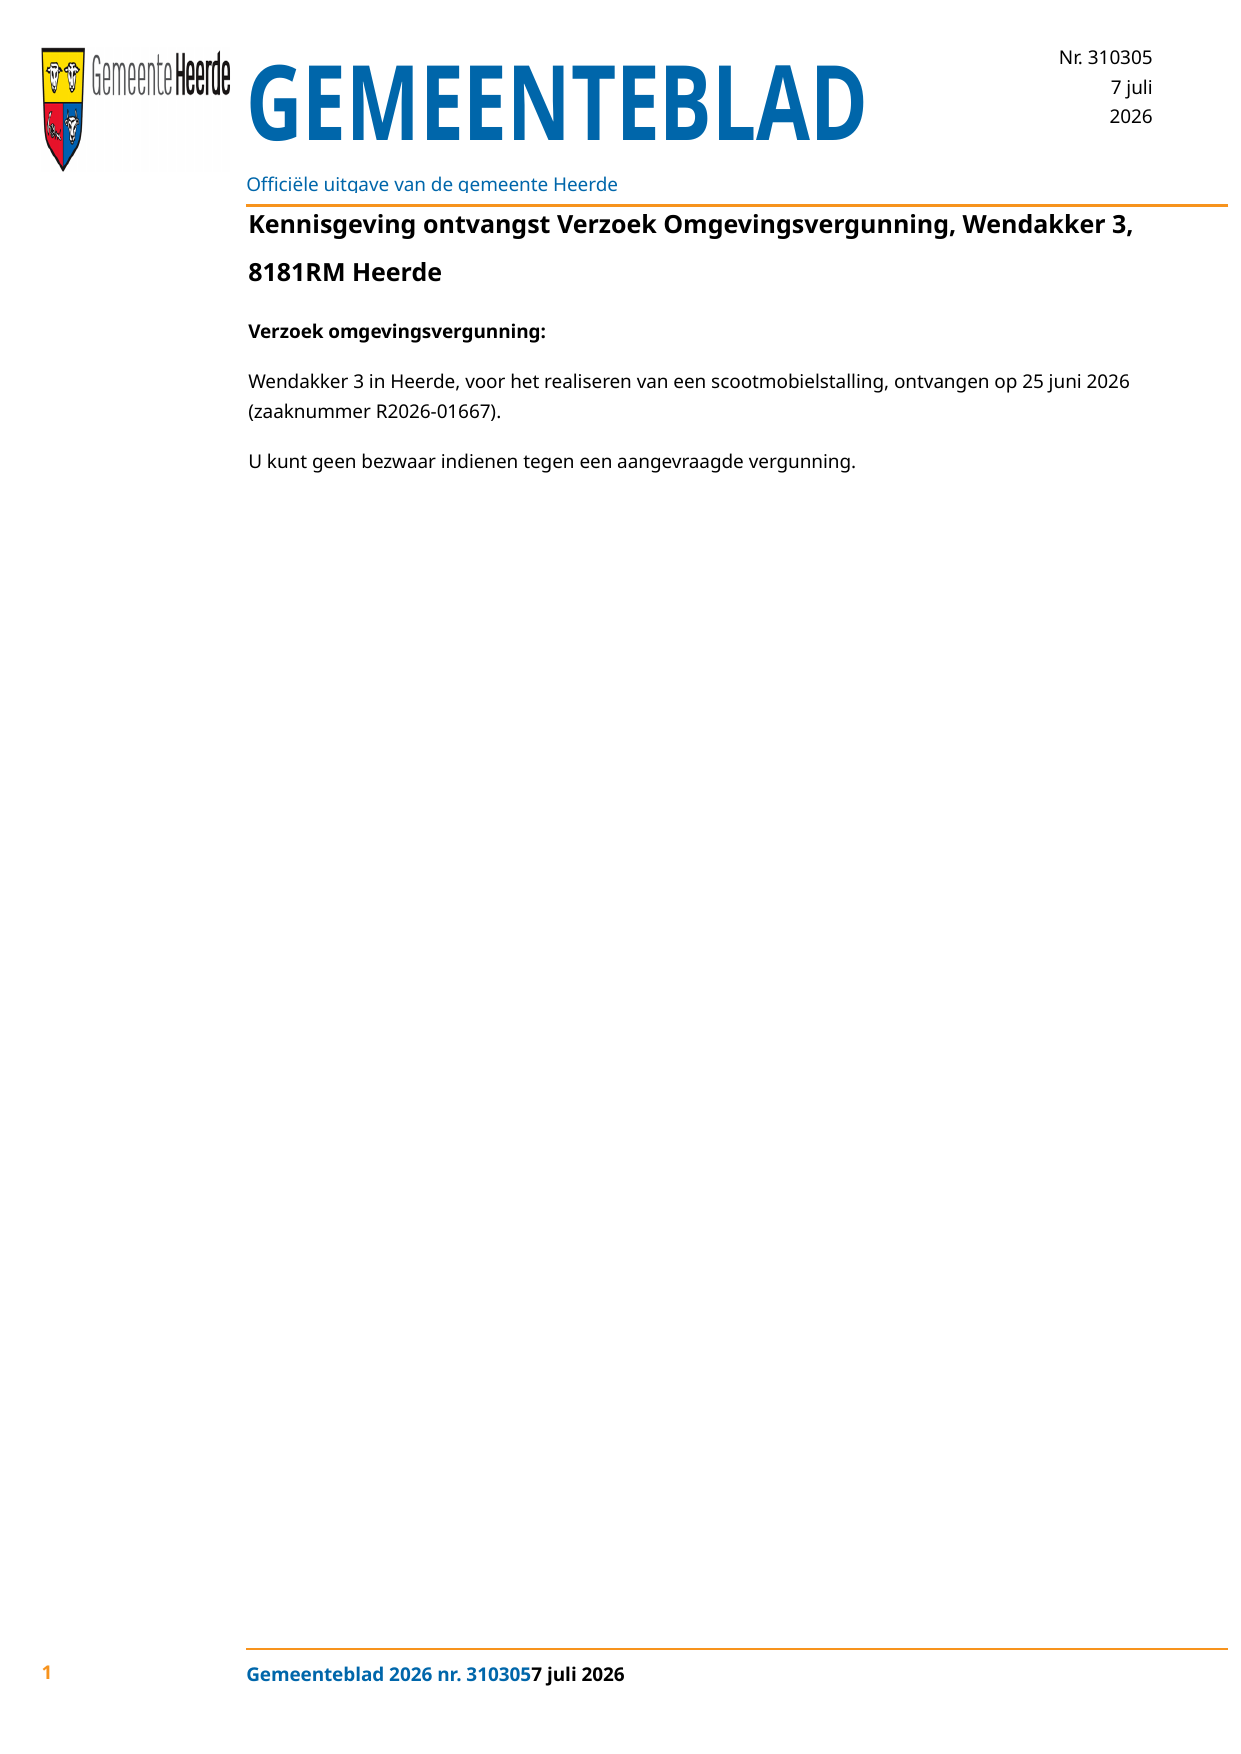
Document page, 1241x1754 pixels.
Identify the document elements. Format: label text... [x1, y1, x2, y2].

text Kennisgeving ontvangst Verzoek Omgevingsvergunning, Wendakker 3, 8181RM Heerde [248, 207, 1152, 288]
text U kunt geen bezwaar indienen tegen een aangevraagde vergunning. [248, 448, 1152, 474]
text Verzoek omgevingsvergunning: [248, 318, 1152, 344]
picture [41, 47, 231, 172]
text Wendakker 3 in Heerde, voor het realiseren van een scootmobielstalling, ontvangen op 25 juni 2026 (zaaknummer R2026-01667). [248, 368, 1152, 424]
